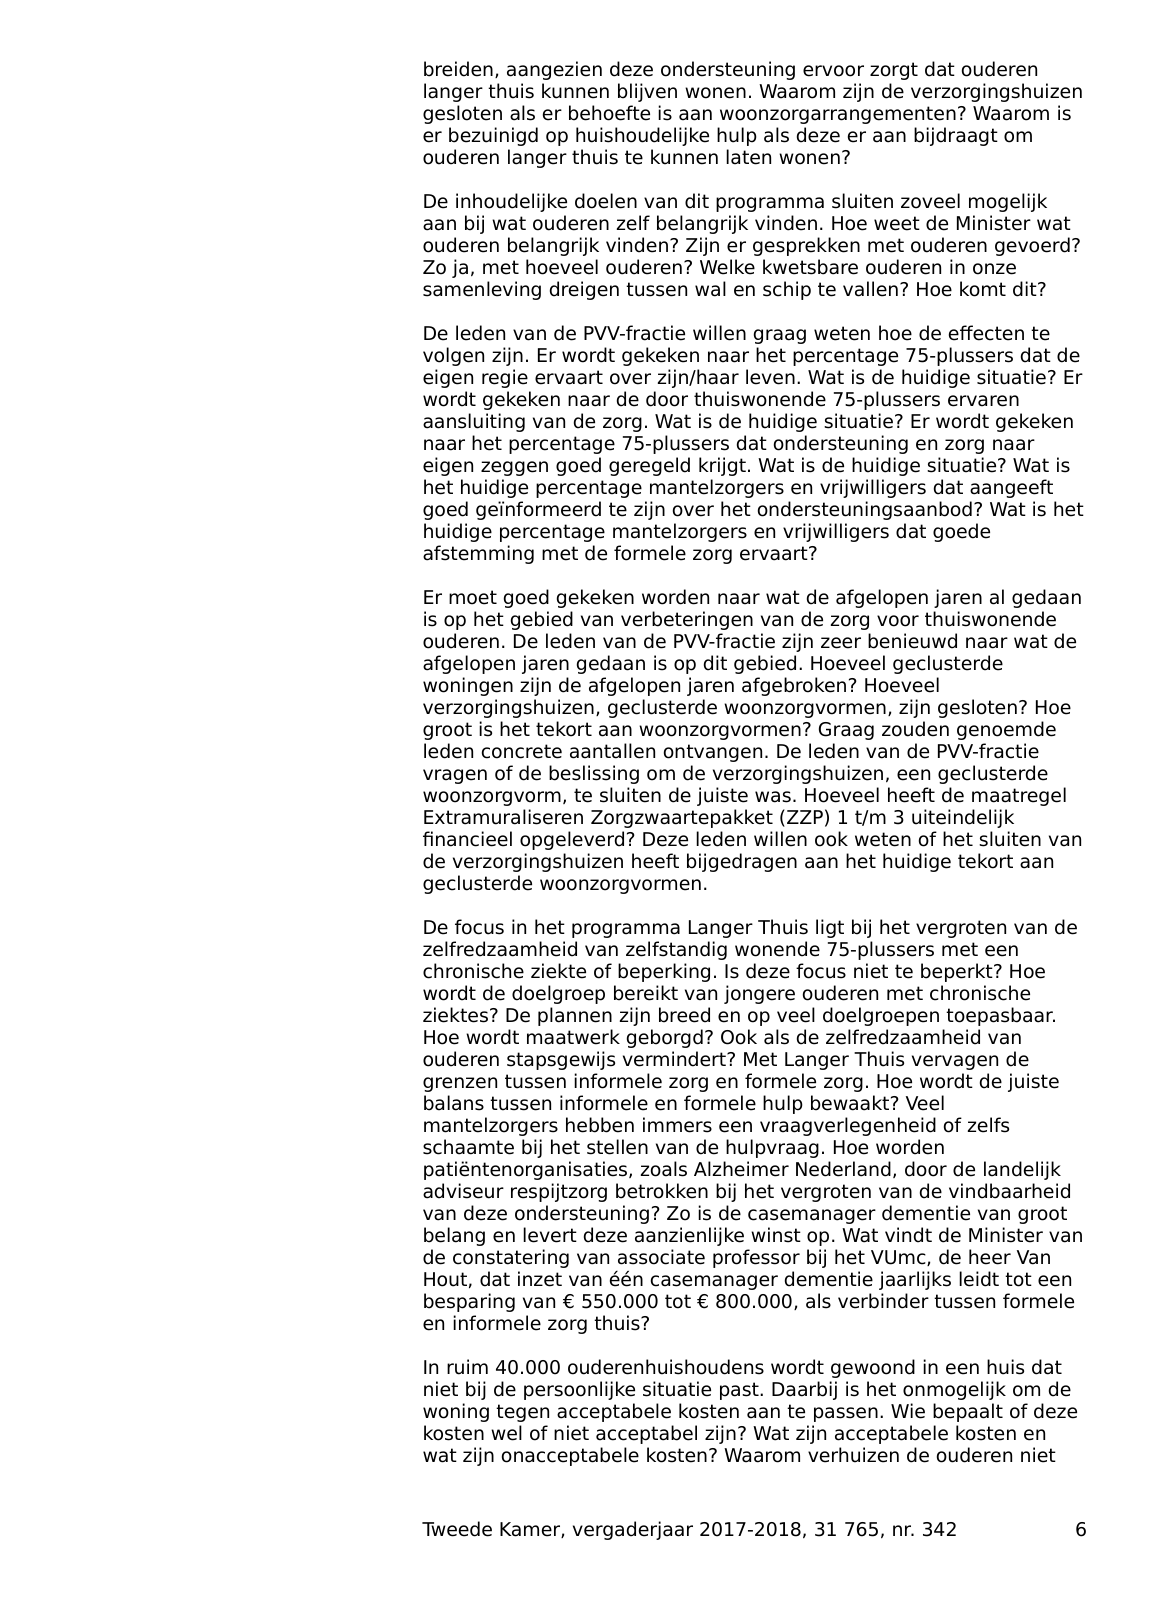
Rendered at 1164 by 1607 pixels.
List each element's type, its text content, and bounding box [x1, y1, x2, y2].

text De focus in het programma Langer Thuis ligt bij het vergroten van de zelfredzaamheid van zelfstandig wonende 75-plussers met een chronische ziekte of beperking. Is deze focus niet te beperkt? Hoe wordt de doelgroep bereikt van jongere ouderen met chronische ziektes? De plannen zijn breed en op veel doelgroepen toepasbaar. Hoe wordt maatwerk geborgd? Ook als de zelfredzaamheid van ouderen stapsgewijs vermindert? Met Langer Thuis vervagen de grenzen tussen informele zorg en formele zorg. Hoe wordt de juiste balans tussen informele en formele hulp bewaakt? Veel mantelzorgers hebben immers een vraagverlegenheid of zelfs schaamte bij het stellen van de hulpvraag. Hoe worden patiëntenorganisaties, zoals Alzheimer Nederland, door de landelijk adviseur respijtzorg betrokken bij het vergroten van de vindbaarheid van deze ondersteuning? Zo is de casemanager dementie van groot belang en levert deze aanzienlijke winst op. Wat vindt de Minister van de constatering van associate professor bij het VUmc, de heer Van Hout, dat inzet van één casemanager dementie jaarlijks leidt tot een besparing van € 550.000 tot € 800.000, als verbinder tussen formele en informele zorg thuis? [422, 917, 1087, 1335]
text Er moet goed gekeken worden naar wat de afgelopen jaren al gedaan is op het gebied van verbeteringen van de zorg voor thuiswonende ouderen. De leden van de PVV-fractie zijn zeer benieuwd naar wat de afgelopen jaren gedaan is op dit gebied. Hoeveel geclusterde woningen zijn de afgelopen jaren afgebroken? Hoeveel verzorgingshuizen, geclusterde woonzorgvormen, zijn gesloten? Hoe groot is het tekort aan woonzorgvormen? Graag zouden genoemde leden concrete aantallen ontvangen. De leden van de PVV-fractie vragen of de beslissing om de verzorgingshuizen, een geclusterde woonzorgvorm, te sluiten de juiste was. Hoeveel heeft de maatregel Extramuraliseren Zorgzwaartepakket (ZZP) 1 t/m 3 uiteindelijk financieel opgeleverd? Deze leden willen ook weten of het sluiten van de verzorgingshuizen heeft bijgedragen aan het huidige tekort aan geclusterde woonzorgvormen. [422, 587, 1087, 895]
text De inhoudelijke doelen van dit programma sluiten zoveel mogelijk aan bij wat ouderen zelf belangrijk vinden. Hoe weet de Minister wat ouderen belangrijk vinden? Zijn er gesprekken met ouderen gevoerd? Zo ja, met hoeveel ouderen? Welke kwetsbare ouderen in onze samenleving dreigen tussen wal en schip te vallen? Hoe komt dit? [422, 191, 1087, 301]
text breiden, aangezien deze ondersteuning ervoor zorgt dat ouderen langer thuis kunnen blijven wonen. Waarom zijn de verzorgingshuizen gesloten als er behoefte is aan woonzorgarrangementen? Waarom is er bezuinigd op huishoudelijke hulp als deze er aan bijdraagt om ouderen langer thuis te kunnen laten wonen? [422, 59, 1087, 169]
text De leden van de PVV-fractie willen graag weten hoe de effecten te volgen zijn. Er wordt gekeken naar het percentage 75-plussers dat de eigen regie ervaart over zijn/haar leven. Wat is de huidige situatie? Er wordt gekeken naar de door thuiswonende 75-plussers ervaren aansluiting van de zorg. Wat is de huidige situatie? Er wordt gekeken naar het percentage 75-plussers dat ondersteuning en zorg naar eigen zeggen goed geregeld krijgt. Wat is de huidige situatie? Wat is het huidige percentage mantelzorgers en vrijwilligers dat aangeeft goed geïnformeerd te zijn over het ondersteuningsaanbod? Wat is het huidige percentage mantelzorgers en vrijwilligers dat goede afstemming met de formele zorg ervaart? [422, 323, 1087, 565]
text In ruim 40.000 ouderenhuishoudens wordt gewoond in een huis dat niet bij de persoonlijke situatie past. Daarbij is het onmogelijk om de woning tegen acceptabele kosten aan te passen. Wie bepaalt of deze kosten wel of niet acceptabel zijn? Wat zijn acceptabele kosten en wat zijn onacceptabele kosten? Waarom verhuizen de ouderen niet [422, 1357, 1087, 1467]
